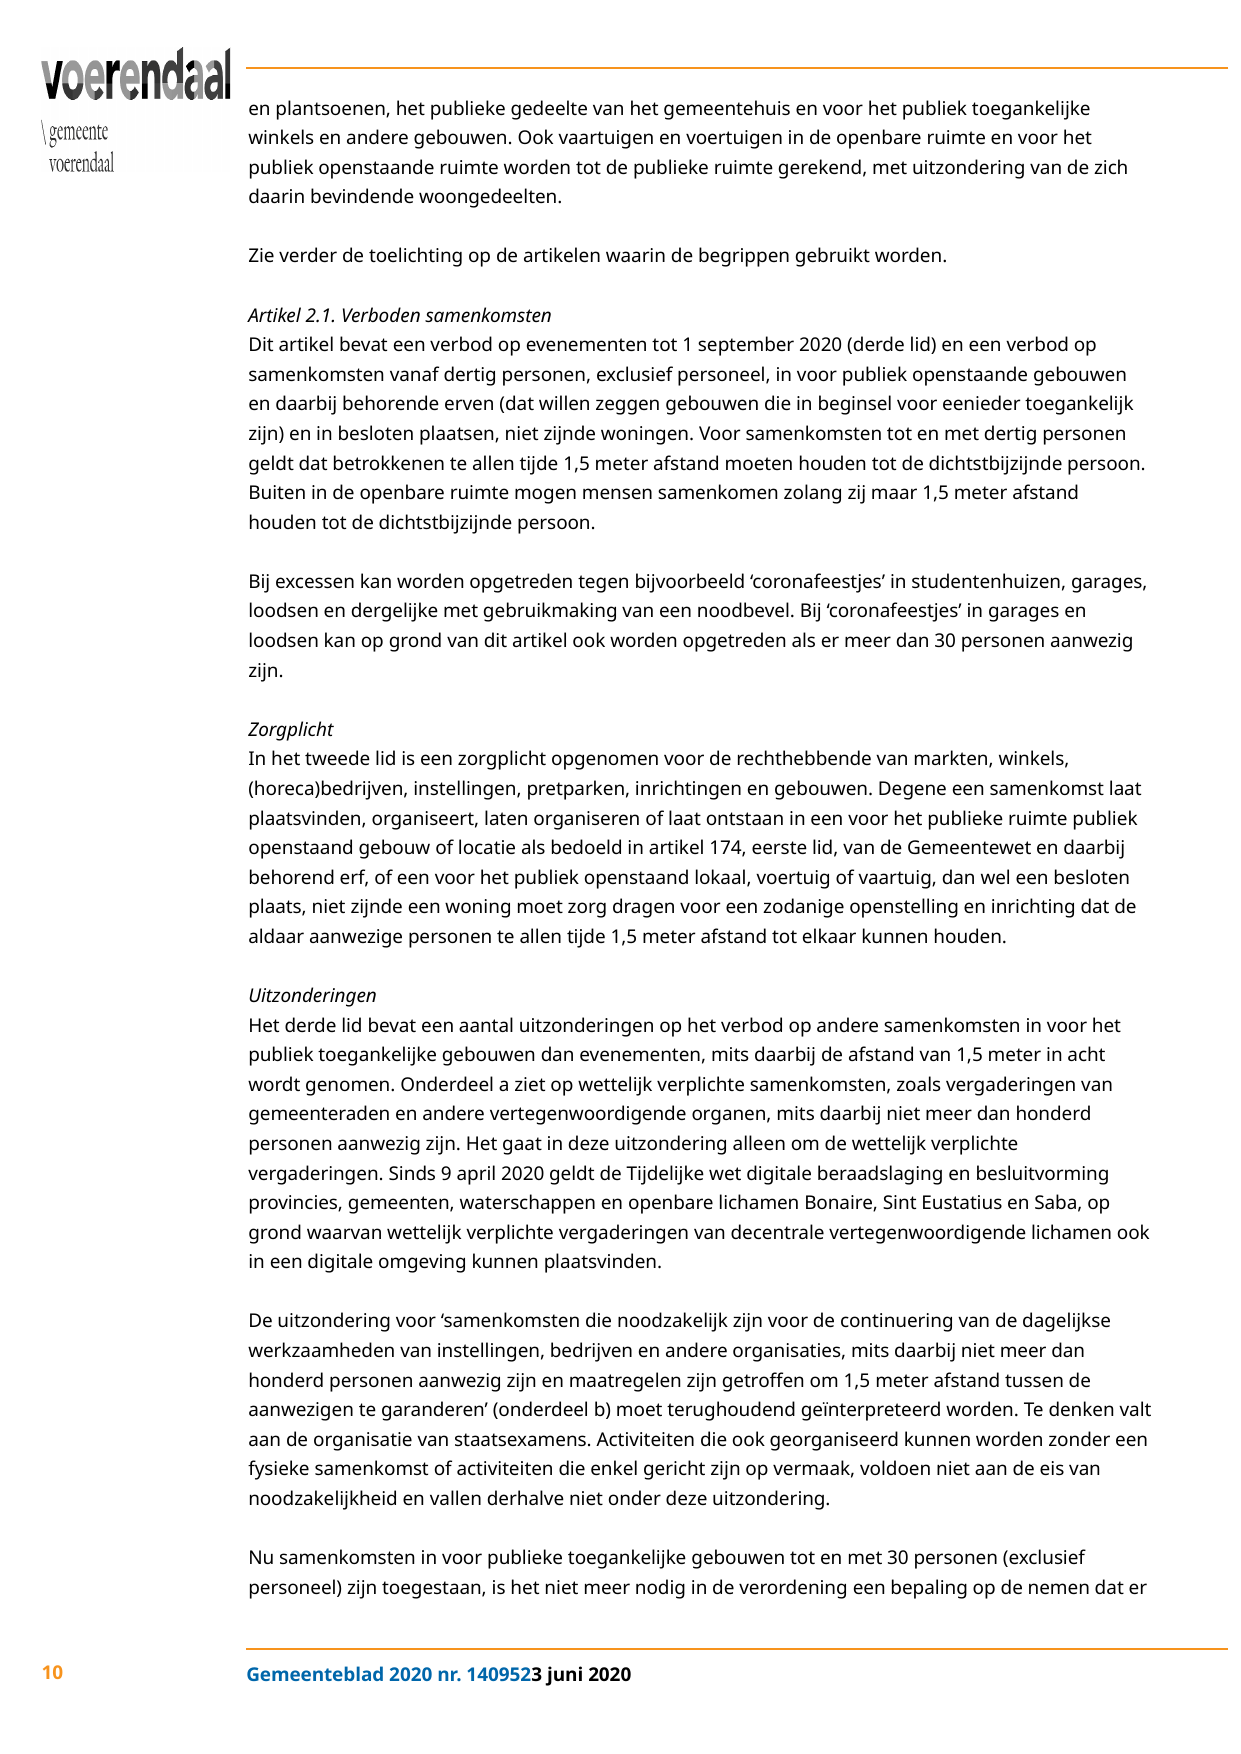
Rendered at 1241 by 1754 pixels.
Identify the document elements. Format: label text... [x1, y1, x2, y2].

text Zorgplicht [248, 716, 1152, 742]
text In het tweede lid is een zorgplicht opgenomen voor de rechthebbende van markten, winkels, (horeca)bedrijven, instellingen, pretparken, inrichtingen en gebouwen. Degene een samenkomst laat plaatsvinden, organiseert, laten organiseren of laat ontstaan in een voor het publieke ruimte publiek openstaand gebouw of locatie als bedoeld in artikel 174, eerste lid, van de Gemeentewet en daarbij behorend erf, of een voor het publiek openstaand lokaal, voertuig of vaartuig, dan wel een besloten plaats, niet zijnde een woning moet zorg dragen voor een zodanige openstelling en inrichting dat de aldaar aanwezige personen te allen tijde 1,5 meter afstand tot elkaar kunnen houden. [248, 746, 1152, 949]
picture [41, 47, 231, 172]
text Uitzonderingen [248, 982, 1152, 1008]
text Buiten in de openbare ruimte mogen mensen samenkomen zolang zij maar 1,5 meter afstand houden tot de dichtstbijzijnde persoon. [248, 479, 1152, 535]
text en plantsoenen, het publieke gedeelte van het gemeentehuis en voor het publiek toegankelijke winkels en andere gebouwen. Ook vaartuigen en voertuigen in de openbare ruimte en voor het publiek openstaande ruimte worden tot de publieke ruimte gerekend, met uitzondering van de zich daarin bevindende woongedeelten. [248, 95, 1152, 209]
text De uitzondering voor ‘samenkomsten die noodzakelijk zijn voor de continuering van de dagelijkse werkzaamheden van instellingen, bedrijven en andere organisaties, mits daarbij niet meer dan honderd personen aanwezig zijn en maatregelen zijn getroffen om 1,5 meter afstand tussen de aanwezigen te garanderen’ (onderdeel b) moet terughoudend geïnterpreteerd worden. Te denken valt aan de organisatie van staatsexamens. Activiteiten die ook georganiseerd kunnen worden zonder een fysieke samenkomst of activiteiten die enkel gericht zijn op vermaak, voldoen niet aan de eis van noodzakelijkheid en vallen derhalve niet onder deze uitzondering. [248, 1308, 1152, 1511]
text Het derde lid bevat een aantal uitzonderingen op het verbod op andere samenkomsten in voor het publiek toegankelijke gebouwen dan evenementen, mits daarbij de afstand van 1,5 meter in acht wordt genomen. Onderdeel a ziet op wettelijk verplichte samenkomsten, zoals vergaderingen van gemeenteraden en andere vertegenwoordigende organen, mits daarbij niet meer dan honderd personen aanwezig zijn. Het gaat in deze uitzondering alleen om de wettelijk verplichte vergaderingen. Sinds 9 april 2020 geldt de Tijdelijke wet digitale beraadslaging en besluitvorming provincies, gemeenten, waterschappen en openbare lichamen Bonaire, Sint Eustatius en Saba, op grond waarvan wettelijk verplichte vergaderingen van decentrale vertegenwoordigende lichamen ook in een digitale omgeving kunnen plaatsvinden. [248, 1012, 1152, 1274]
text Nu samenkomsten in voor publieke toegankelijke gebouwen tot en met 30 personen (exclusief personeel) zijn toegestaan, is het niet meer nodig in de verordening een bepaling op de nemen dat er [248, 1544, 1152, 1600]
text Dit artikel bevat een verbod op evenementen tot 1 september 2020 (derde lid) en een verbod op samenkomsten vanaf dertig personen, exclusief personeel, in voor publiek openstaande gebouwen en daarbij behorende erven (dat willen zeggen gebouwen die in beginsel voor eenieder toegankelijk zijn) en in besloten plaatsen, niet zijnde woningen. Voor samenkomsten tot en met dertig personen geldt dat betrokkenen te allen tijde 1,5 meter afstand moeten houden tot de dichtstbijzijnde persoon. [248, 331, 1152, 476]
text Artikel 2.1. Verboden samenkomsten [248, 302, 1152, 328]
text Bij excessen kan worden opgetreden tegen bijvoorbeeld ‘coronafeestjes’ in studentenhuizen, garages, loodsen en dergelijke met gebruikmaking van een noodbevel. Bij ‘coronafeestjes’ in garages en loodsen kan op grond van dit artikel ook worden opgetreden als er meer dan 30 personen aanwezig zijn. [248, 568, 1152, 683]
text Zie verder de toelichting op de artikelen waarin de begrippen gebruikt worden. [248, 243, 1152, 268]
